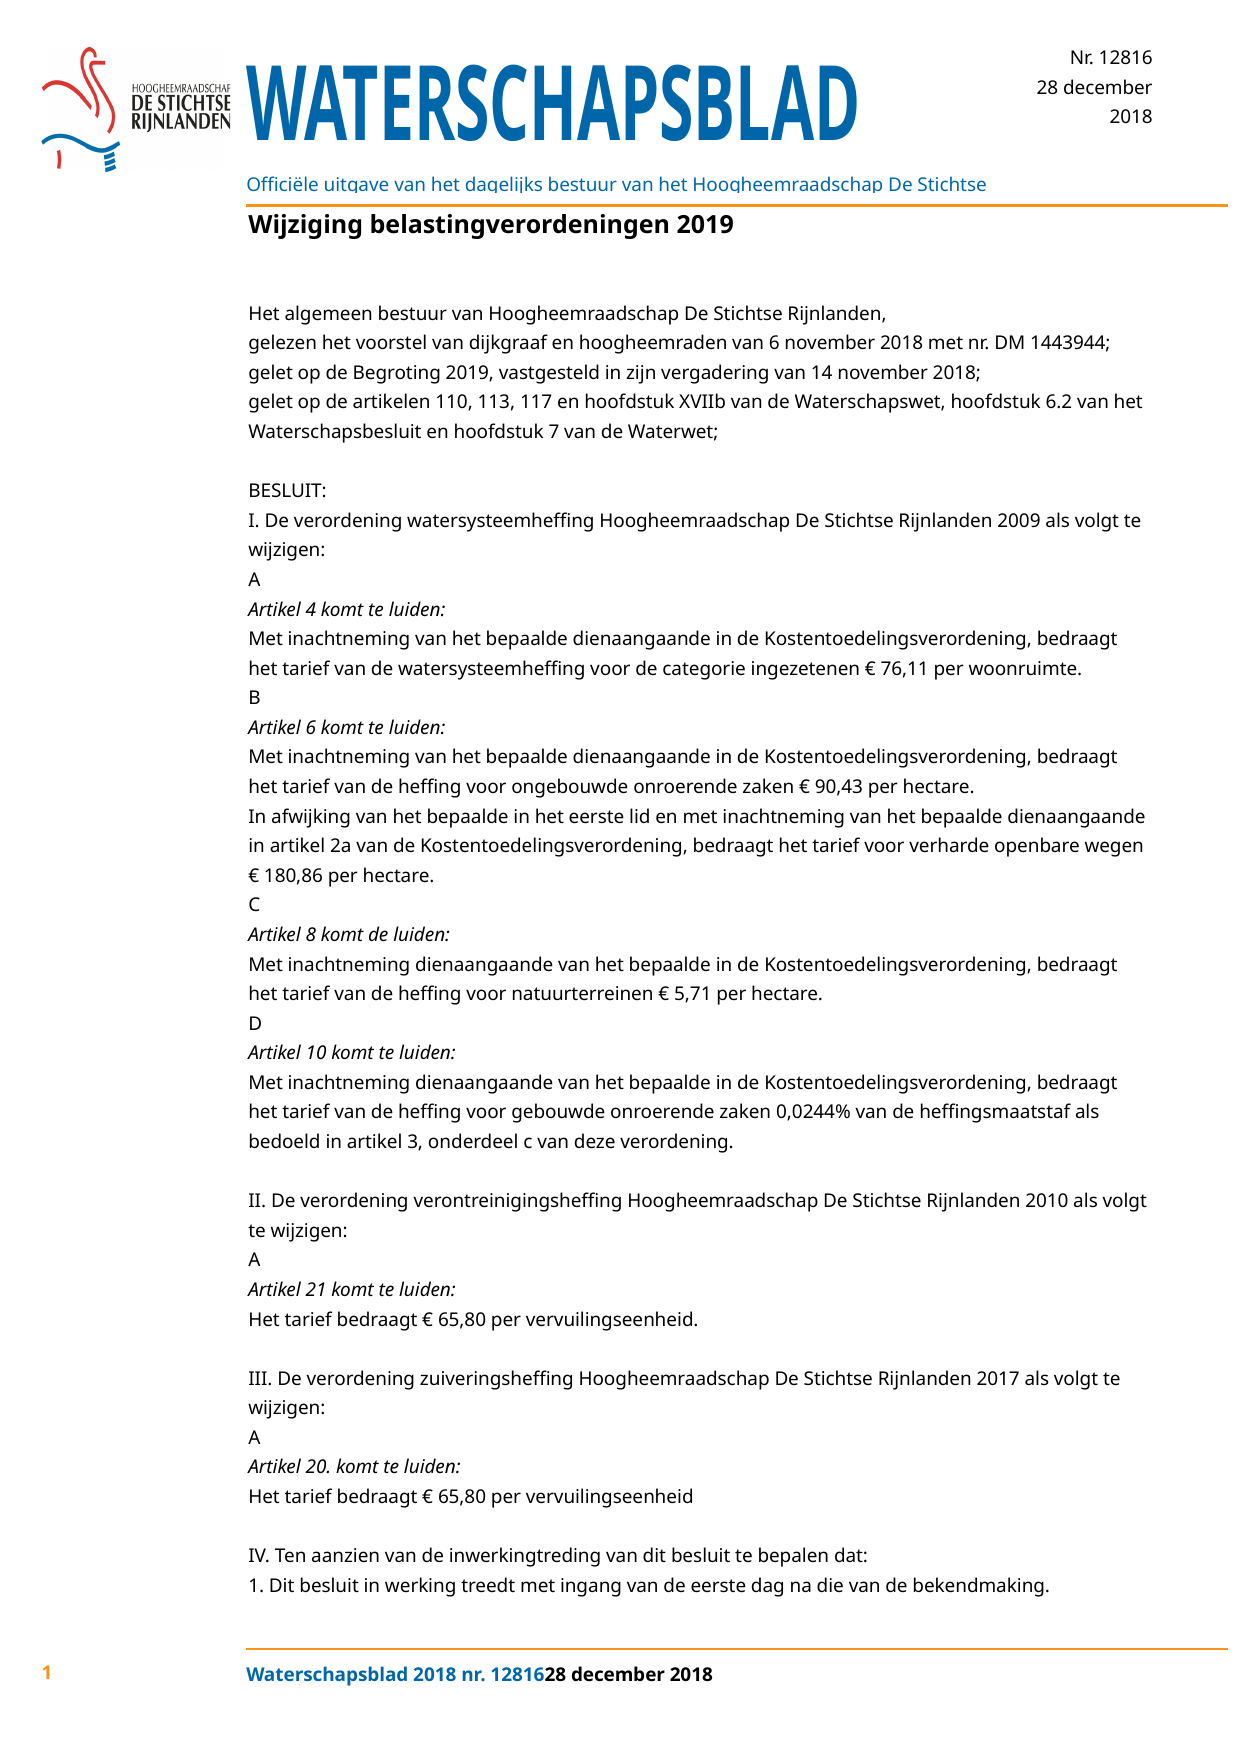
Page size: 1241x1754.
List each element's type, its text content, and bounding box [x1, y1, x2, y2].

text Met inachtneming dienaangaande van het bepaalde in de Kostentoedelingsverordening, bedraagt het tarief van de heffing voor natuurterreinen € 5,71 per hectare. [248, 951, 1152, 1006]
picture [41, 47, 231, 172]
text Het algemeen bestuur van Hoogheemraadschap De Stichtse Rijnlanden, [248, 300, 1152, 326]
text Artikel 10 komt te luiden: [248, 1039, 1152, 1065]
text C [248, 892, 1152, 917]
text D [248, 1010, 1152, 1036]
text gelet op de artikelen 110, 113, 117 en hoofdstuk XVIIb van de Waterschapswet, hoofdstuk 6.2 van het Waterschapsbesluit en hoofdstuk 7 van de Waterwet; [248, 389, 1152, 444]
text Met inachtneming van het bepaalde dienaangaande in de Kostentoedelingsverordening, bedraagt het tarief van de watersysteemheffing voor de categorie ingezetenen € 76,11 per woonruimte. [248, 625, 1152, 681]
text 1. Dit besluit in werking treedt met ingang van de eerste dag na die van de bekendmaking. [248, 1572, 1152, 1598]
text Artikel 6 komt te luiden: [248, 714, 1152, 740]
text A [248, 1424, 1152, 1450]
text Het tarief bedraagt € 65,80 per vervuilingseenheid. [248, 1306, 1152, 1331]
text BESLUIT: [248, 477, 1152, 503]
text A [248, 1247, 1152, 1272]
text B [248, 684, 1152, 710]
text Artikel 4 komt te luiden: [248, 596, 1152, 621]
text Artikel 8 komt de luiden: [248, 921, 1152, 947]
text In afwijking van het bepaalde in het eerste lid en met inachtneming van het bepaalde dienaangaande in artikel 2a van de Kostentoedelingsverordening, bedraagt het tarief voor verharde openbare wegen € 180,86 per hectare. [248, 803, 1152, 888]
text Wijziging belastingverordeningen 2019 [248, 207, 1152, 241]
text gelezen het voorstel van dijkgraaf en hoogheemraden van 6 november 2018 met nr. DM 1443944; [248, 329, 1152, 355]
text Het tarief bedraagt € 65,80 per vervuilingseenheid [248, 1483, 1152, 1509]
text Met inachtneming van het bepaalde dienaangaande in de Kostentoedelingsverordening, bedraagt het tarief van de heffing voor ongebouwde onroerende zaken € 90,43 per hectare. [248, 744, 1152, 799]
text II. De verordening verontreinigingsheffing Hoogheemraadschap De Stichtse Rijnlanden 2010 als volgt te wijzigen: [248, 1187, 1152, 1243]
text Artikel 21 komt te luiden: [248, 1276, 1152, 1302]
text Artikel 20. komt te luiden: [248, 1454, 1152, 1479]
text IV. Ten aanzien van de inwerkingtreding van dit besluit te bepalen dat: [248, 1542, 1152, 1568]
text I. De verordening watersysteemheffing Hoogheemraadschap De Stichtse Rijnlanden 2009 als volgt te wijzigen: [248, 507, 1152, 562]
text A [248, 566, 1152, 592]
text Met inachtneming dienaangaande van het bepaalde in de Kostentoedelingsverordening, bedraagt het tarief van de heffing voor gebouwde onroerende zaken 0,0244% van de heffingsmaatstaf als bedoeld in artikel 3, onderdeel c van deze verordening. [248, 1069, 1152, 1154]
text gelet op de Begroting 2019, vastgesteld in zijn vergadering van 14 november 2018; [248, 359, 1152, 385]
text III. De verordening zuiveringsheffing Hoogheemraadschap De Stichtse Rijnlanden 2017 als volgt te wijzigen: [248, 1365, 1152, 1420]
